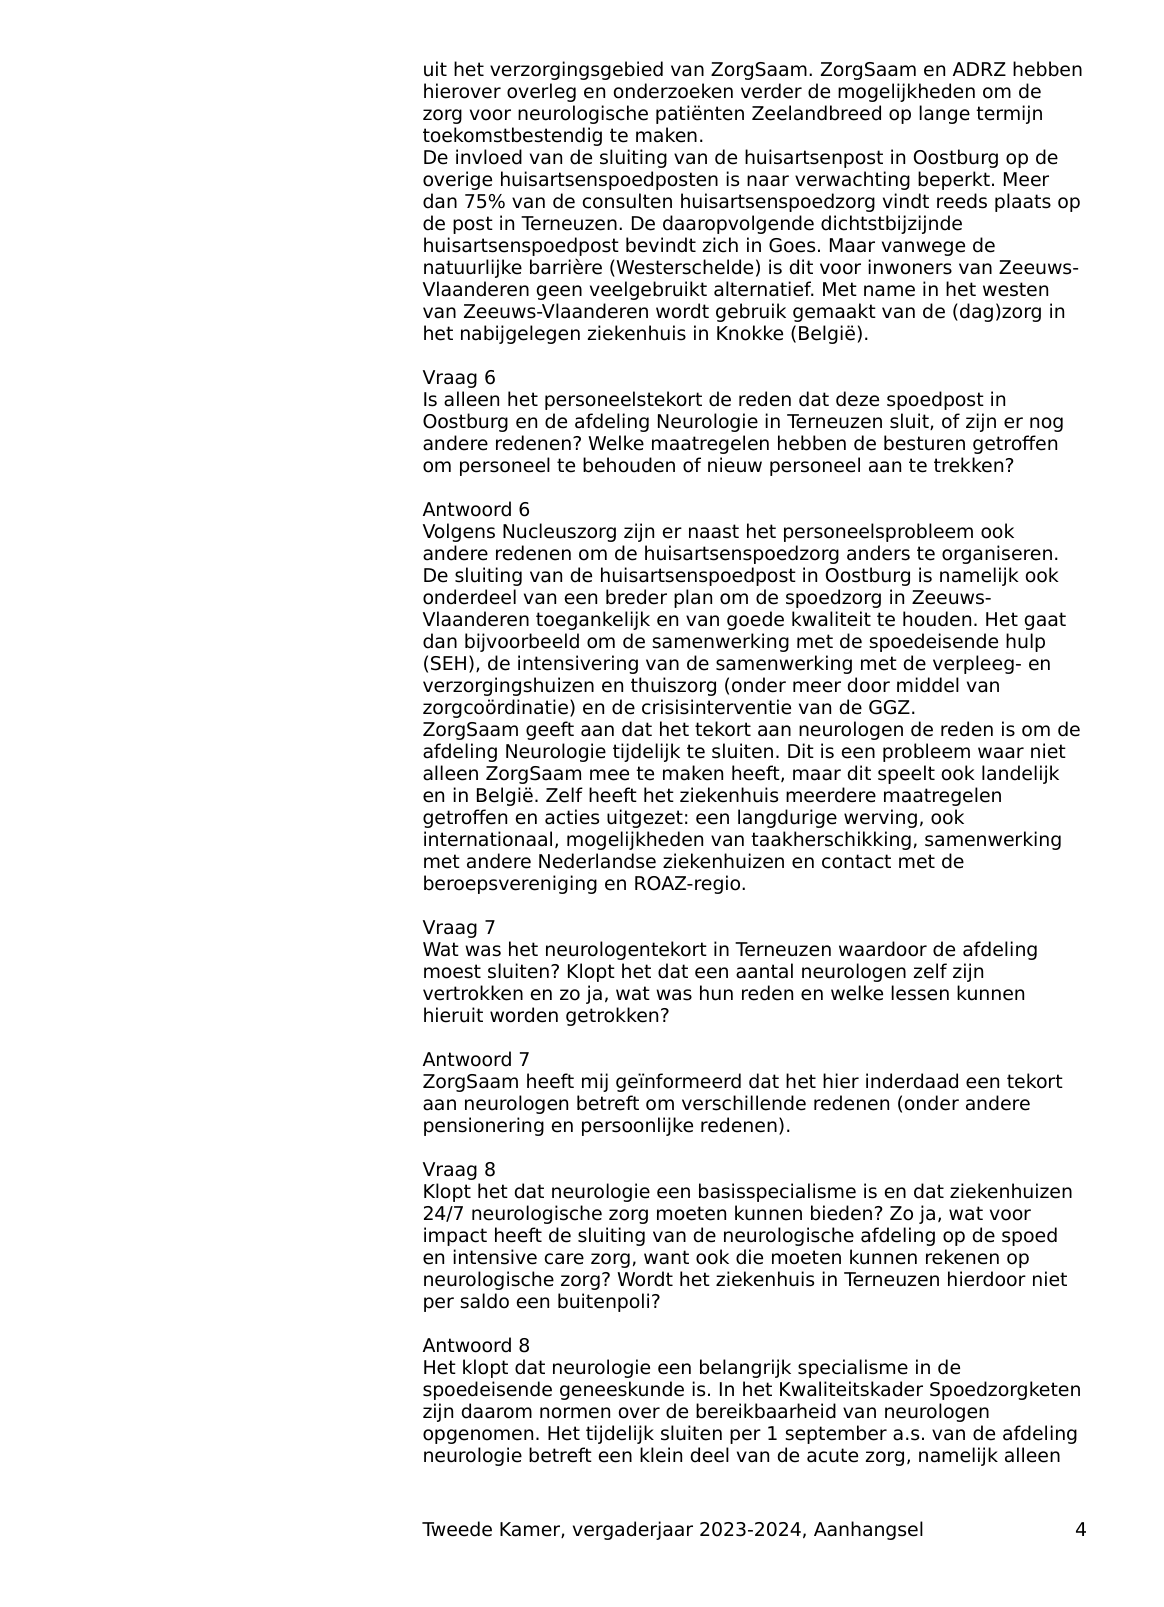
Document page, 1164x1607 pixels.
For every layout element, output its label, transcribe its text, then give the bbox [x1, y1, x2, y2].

text Volgens Nucleuszorg zijn er naast het personeelsprobleem ook andere redenen om de huisartsenspoedzorg anders te organiseren. De sluiting van de huisartsenspoedpost in Oostburg is namelijk ook onderdeel van een breder plan om de spoedzorg in Zeeuws-Vlaanderen toegankelijk en van goede kwaliteit te houden. Het gaat dan bijvoorbeeld om de samenwerking met de spoedeisende hulp (SEH), de intensivering van de samenwerking met de verpleeg- en verzorgingshuizen en thuiszorg (onder meer door middel van zorgcoördinatie) en de crisisinterventie van de GGZ. [422, 521, 1087, 719]
text Antwoord 6 [422, 499, 1087, 521]
text Antwoord 7 [422, 1049, 1087, 1071]
text De invloed van de sluiting van de huisartsenpost in Oostburg op de overige huisartsenspoedposten is naar verwachting beperkt. Meer dan 75% van de consulten huisartsenspoedzorg vindt reeds plaats op de post in Terneuzen. De daaropvolgende dichtstbijzijnde huisartsenspoedpost bevindt zich in Goes. Maar vanwege de natuurlijke barrière (Westerschelde) is dit voor inwoners van Zeeuws-Vlaanderen geen veelgebruikt alternatief. Met name in het westen van Zeeuws-Vlaanderen wordt gebruik gemaakt van de (dag)zorg in het nabijgelegen ziekenhuis in Knokke (België). [422, 147, 1087, 345]
text Vraag 8 [422, 1159, 1087, 1181]
text Vraag 6 [422, 367, 1087, 389]
text ZorgSaam heeft mij geïnformeerd dat het hier inderdaad een tekort aan neurologen betreft om verschillende redenen (onder andere pensionering en persoonlijke redenen). [422, 1071, 1087, 1137]
text Wat was het neurologentekort in Terneuzen waardoor de afdeling moest sluiten? Klopt het dat een aantal neurologen zelf zijn vertrokken en zo ja, wat was hun reden en welke lessen kunnen hieruit worden getrokken? [422, 939, 1087, 1027]
text Vraag 7 [422, 917, 1087, 939]
text Is alleen het personeelstekort de reden dat deze spoedpost in Oostburg en de afdeling Neurologie in Terneuzen sluit, of zijn er nog andere redenen? Welke maatregelen hebben de besturen getroffen om personeel te behouden of nieuw personeel aan te trekken? [422, 389, 1087, 477]
text uit het verzorgingsgebied van ZorgSaam. ZorgSaam en ADRZ hebben hierover overleg en onderzoeken verder de mogelijkheden om de zorg voor neurologische patiënten Zeelandbreed op lange termijn toekomstbestendig te maken. [422, 59, 1087, 147]
text Klopt het dat neurologie een basisspecialisme is en dat ziekenhuizen 24/7 neurologische zorg moeten kunnen bieden? Zo ja, wat voor impact heeft de sluiting van de neurologische afdeling op de spoed en intensive care zorg, want ook die moeten kunnen rekenen op neurologische zorg? Wordt het ziekenhuis in Terneuzen hierdoor niet per saldo een buitenpoli? [422, 1181, 1087, 1313]
text ZorgSaam geeft aan dat het tekort aan neurologen de reden is om de afdeling Neurologie tijdelijk te sluiten. Dit is een probleem waar niet alleen ZorgSaam mee te maken heeft, maar dit speelt ook landelijk en in België. Zelf heeft het ziekenhuis meerdere maatregelen getroffen en acties uitgezet: een langdurige werving, ook internationaal, mogelijkheden van taakherschikking, samenwerking met andere Nederlandse ziekenhuizen en contact met de beroepsvereniging en ROAZ-regio. [422, 719, 1087, 895]
text Het klopt dat neurologie een belangrijk specialisme in de spoedeisende geneeskunde is. In het Kwaliteitskader Spoedzorgketen zijn daarom normen over de bereikbaarheid van neurologen opgenomen. Het tijdelijk sluiten per 1 september a.s. van de afdeling neurologie betreft een klein deel van de acute zorg, namelijk alleen [422, 1357, 1087, 1467]
text Antwoord 8 [422, 1335, 1087, 1357]
